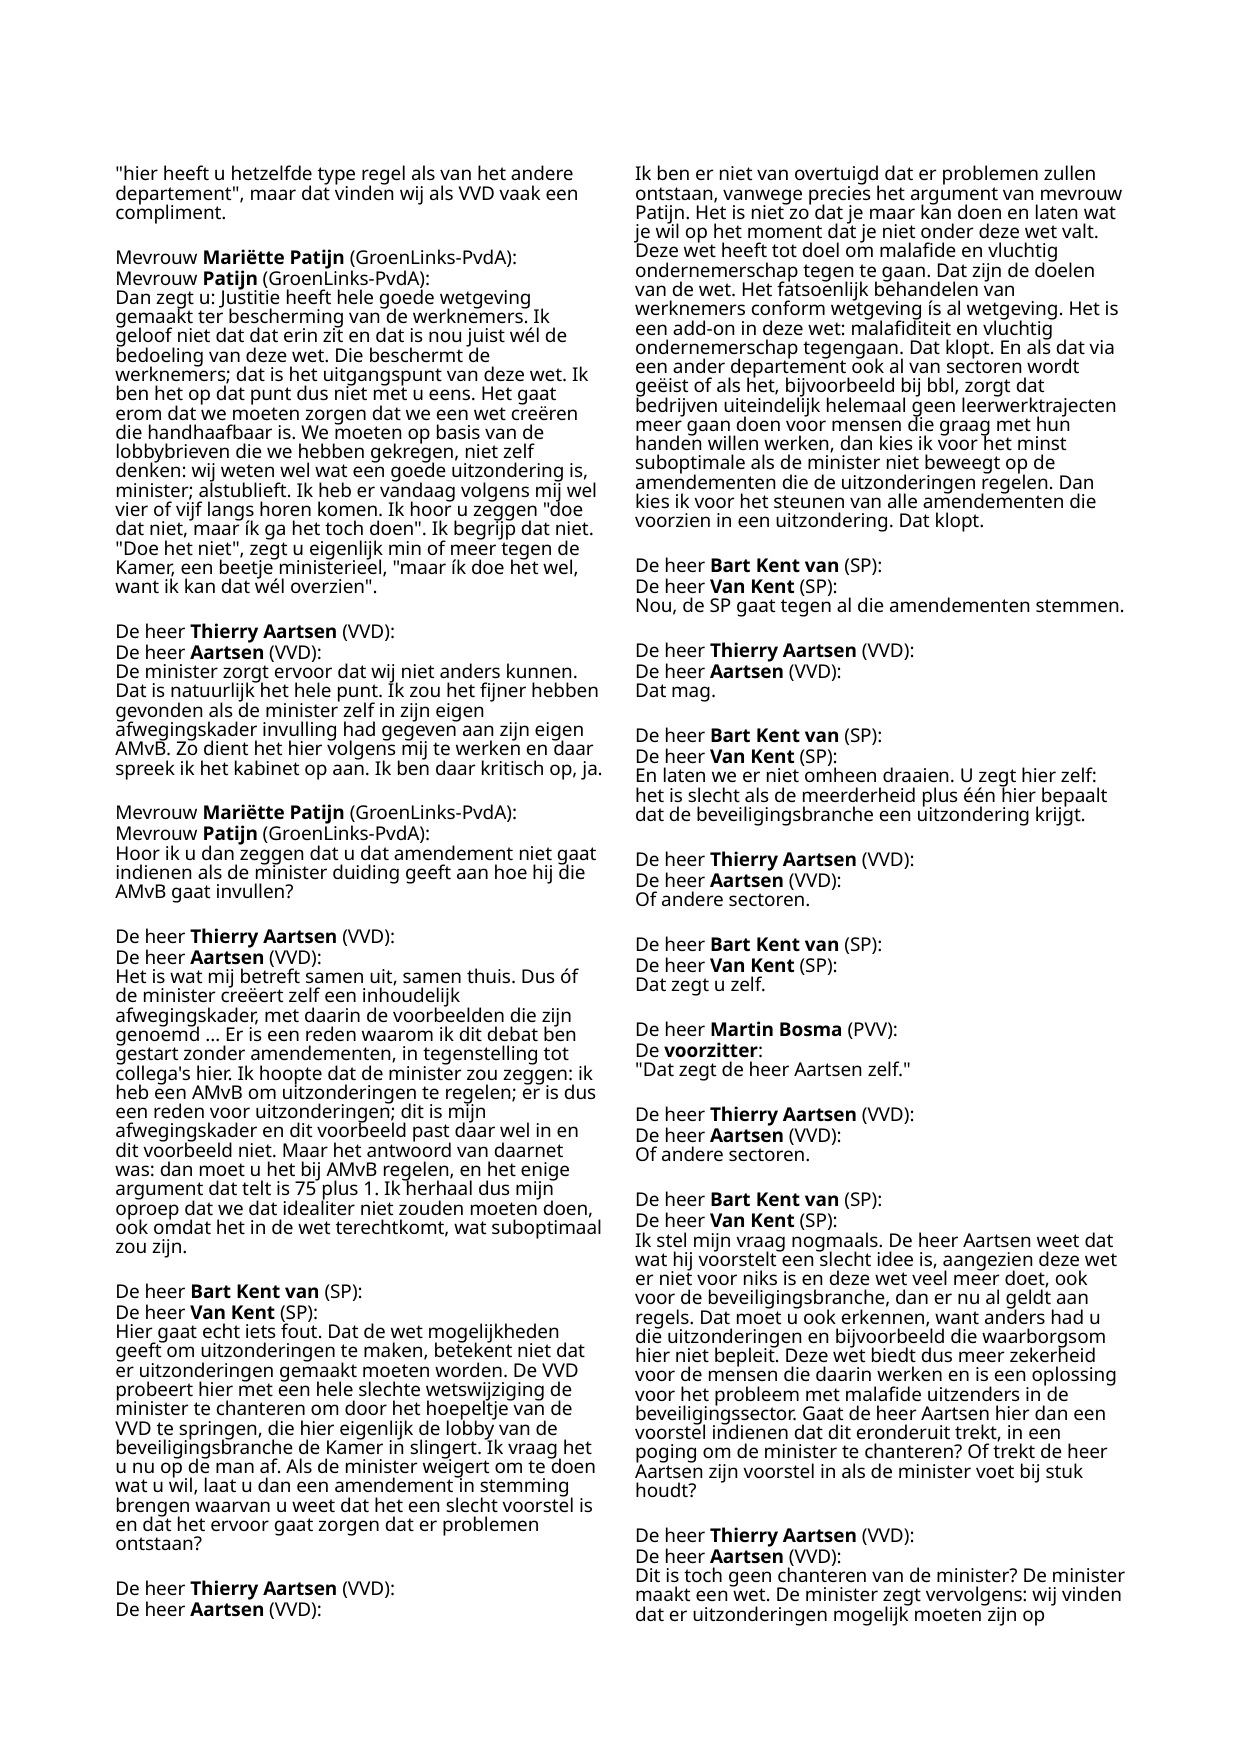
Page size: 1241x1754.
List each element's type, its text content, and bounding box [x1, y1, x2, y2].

text Dan zegt u: Justitie heeft hele goede wetgeving gemaakt ter bescherming van de werknemers. Ik geloof niet dat dat erin zit en dat is nou juist wél de bedoeling van deze wet. Die beschermt de werknemers; dat is het uitgangspunt van deze wet. Ik ben het op dat punt dus niet met u eens. Het gaat erom dat we moeten zorgen dat we een wet creëren die handhaafbaar is. We moeten op basis van de lobbybrieven die we hebben gekregen, niet zelf denken: wij weten wel wat een goede uitzondering is, minister; alstublieft. Ik heb er vandaag volgens mij wel vier of vijf langs horen komen. Ik hoor u zeggen "doe dat niet, maar ík ga het toch doen". Ik begrijp dat niet. "Doe het niet", zegt u eigenlijk min of meer tegen de Kamer, een beetje ministerieel, "maar ík doe het wel, want ik kan dat wél overzien". [115, 289, 605, 597]
text En laten we er niet omheen draaien. U zegt hier zelf: het is slecht als de meerderheid plus één hier bepaalt dat de beveiligingsbranche een uitzondering krijgt. [635, 767, 1125, 825]
text De heer Aartsen (VVD): [635, 872, 1125, 891]
text Mevrouw Patijn (GroenLinks-PvdA): [115, 270, 605, 289]
text De heer Thierry Aartsen (VVD): [635, 637, 1125, 663]
text De heer Aartsen (VVD): [635, 1548, 1125, 1567]
text Nou, de SP gaat tegen al die amendementen stemmen. [635, 597, 1125, 617]
text De heer Van Kent (SP): [635, 748, 1125, 767]
text Hoor ik u dan zeggen dat u dat amendement niet gaat indienen als de minister duiding geeft aan hoe hij die AMvB gaat invullen? [115, 844, 605, 902]
text De heer Van Kent (SP): [635, 957, 1125, 976]
text De heer Aartsen (VVD): [115, 644, 605, 663]
text De heer Aartsen (VVD): [115, 949, 605, 968]
text Dat mag. [635, 682, 1125, 702]
text Mevrouw Patijn (GroenLinks-PvdA): [115, 825, 605, 844]
text De heer Van Kent (SP): [115, 1304, 605, 1323]
text De heer Bart Kent van (SP): [635, 1187, 1125, 1212]
text De heer Thierry Aartsen (VVD): [115, 923, 605, 949]
text De heer Van Kent (SP): [635, 1212, 1125, 1232]
text Of andere sectoren. [635, 891, 1125, 910]
text De heer Thierry Aartsen (VVD): [635, 1101, 1125, 1127]
text De heer Bart Kent van (SP): [635, 552, 1125, 578]
text De heer Aartsen (VVD): [635, 663, 1125, 682]
text Mevrouw Mariëtte Patijn (GroenLinks-PvdA): [115, 799, 605, 825]
text De heer Aartsen (VVD): [635, 1127, 1125, 1146]
text Ik ben er niet van overtuigd dat er problemen zullen ontstaan, vanwege precies het argument van mevrouw Patijn. Het is niet zo dat je maar kan doen en laten wat je wil op het moment dat je niet onder deze wet valt. Deze wet heeft tot doel om malafide en vluchtig ondernemerschap tegen te gaan. Dat zijn de doelen van de wet. Het fatsoenlijk behandelen van werknemers conform wetgeving ís al wetgeving. Het is een add-on in deze wet: malafiditeit en vluchtig ondernemerschap tegengaan. Dat klopt. En als dat via een ander departement ook al van sectoren wordt geëist of als het, bijvoorbeeld bij bbl, zorgt dat bedrijven uiteindelijk helemaal geen leerwerktrajecten meer gaan doen voor mensen die graag met hun handen willen werken, dan kies ik voor het minst suboptimale als de minister niet beweegt op de amendementen die de uitzonderingen regelen. Dan kies ik voor het steunen van alle amendementen die voorzien in een uitzondering. Dat klopt. [635, 165, 1125, 531]
text Ik stel mijn vraag nogmaals. De heer Aartsen weet dat wat hij voorstelt een slecht idee is, aangezien deze wet er niet voor niks is en deze wet veel meer doet, ook voor de beveiligingsbranche, dan er nu al geldt aan regels. Dat moet u ook erkennen, want anders had u die uitzonderingen en bijvoorbeeld die waarborgsom hier niet bepleit. Deze wet biedt dus meer zekerheid voor de mensen die daarin werken en is een oplossing voor het probleem met malafide uitzenders in de beveiligingssector. Gaat de heer Aartsen hier dan een voorstel indienen dat dit eronderuit trekt, in een poging om de minister te chanteren? Of trekt de heer Aartsen zijn voorstel in als de minister voet bij stuk houdt? [635, 1232, 1125, 1501]
text De heer Bart Kent van (SP): [115, 1278, 605, 1304]
text De voorzitter: [635, 1042, 1125, 1061]
text Dit is toch geen chanteren van de minister? De minister maakt een wet. De minister zegt vervolgens: wij vinden dat er uitzonderingen mogelijk moeten zijn op [635, 1567, 1125, 1625]
text De heer Bart Kent van (SP): [635, 722, 1125, 748]
text De heer Aartsen (VVD): [115, 1601, 605, 1620]
text De minister zorgt ervoor dat wij niet anders kunnen. Dat is natuurlijk het hele punt. Ik zou het fijner hebben gevonden als de minister zelf in zijn eigen afwegingskader invulling had gegeven aan zijn eigen AMvB. Zo dient het hier volgens mij te werken en daar spreek ik het kabinet op aan. Ik ben daar kritisch op, ja. [115, 663, 605, 779]
text "hier heeft u hetzelfde type regel als van het andere departement", maar dat vinden wij als VVD vaak een compliment. [115, 165, 605, 223]
text De heer Thierry Aartsen (VVD): [115, 1575, 605, 1601]
text Of andere sectoren. [635, 1146, 1125, 1166]
text Mevrouw Mariëtte Patijn (GroenLinks-PvdA): [115, 244, 605, 270]
text Hier gaat echt iets fout. Dat de wet mogelijkheden geeft om uitzonderingen te maken, betekent niet dat er uitzonderingen gemaakt moeten worden. De VVD probeert hier met een hele slechte wetswijziging de minister te chanteren om door het hoepeltje van de VVD te springen, die hier eigenlijk de lobby van de beveiligingsbranche de Kamer in slingert. Ik vraag het u nu op de man af. Als de minister weigert om te doen wat u wil, laat u dan een amendement in stemming brengen waarvan u weet dat het een slecht voorstel is en dat het ervoor gaat zorgen dat er problemen ontstaan? [115, 1323, 605, 1554]
text De heer Thierry Aartsen (VVD): [115, 618, 605, 644]
text Het is wat mij betreft samen uit, samen thuis. Dus óf de minister creëert zelf een inhoudelijk afwegingskader, met daarin de voorbeelden die zijn genoemd … Er is een reden waarom ik dit debat ben gestart zonder amendementen, in tegenstelling tot collega's hier. Ik hoopte dat de minister zou zeggen: ik heb een AMvB om uitzonderingen te regelen; er is dus een reden voor uitzonderingen; dit is mijn afwegingskader en dit voorbeeld past daar wel in en dit voorbeeld niet. Maar het antwoord van daarnet was: dan moet u het bij AMvB regelen, en het enige argument dat telt is 75 plus 1. Ik herhaal dus mijn oproep dat we dat idealiter niet zouden moeten doen, ook omdat het in de wet terechtkomt, wat suboptimaal zou zijn. [115, 968, 605, 1257]
text De heer Van Kent (SP): [635, 578, 1125, 597]
text De heer Martin Bosma (PVV): [635, 1016, 1125, 1042]
text De heer Thierry Aartsen (VVD): [635, 1522, 1125, 1548]
text De heer Thierry Aartsen (VVD): [635, 846, 1125, 872]
text De heer Bart Kent van (SP): [635, 931, 1125, 957]
text Dat zegt u zelf. [635, 976, 1125, 996]
text "Dat zegt de heer Aartsen zelf." [635, 1061, 1125, 1081]
